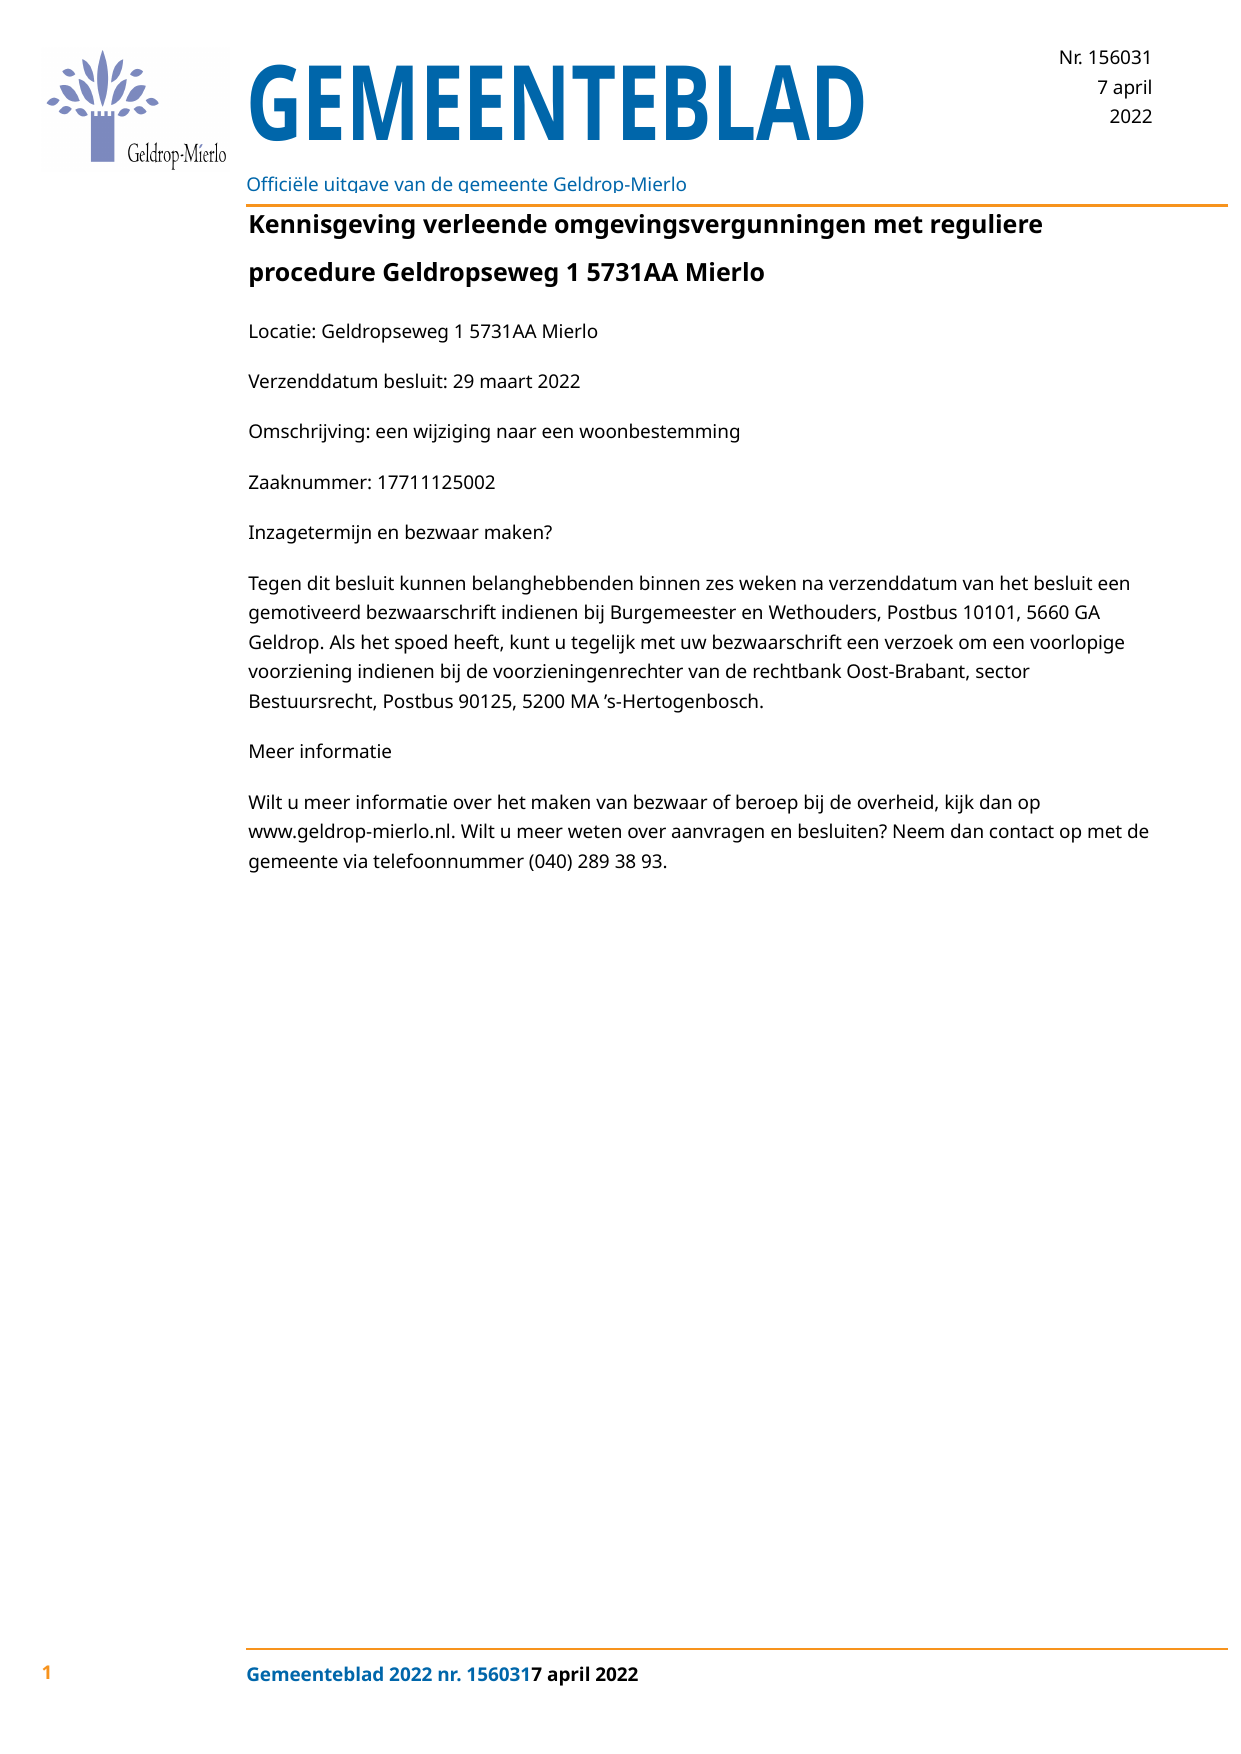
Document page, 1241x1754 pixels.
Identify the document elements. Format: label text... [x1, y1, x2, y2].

text Locatie: Geldropseweg 1 5731AA Mierlo [248, 318, 1152, 344]
text Wilt u meer informatie over het maken van bezwaar of beroep bij de overheid, kijk dan op www.geldrop-mierlo.nl. Wilt u meer weten over aanvragen en besluiten? Neem dan contact op met de gemeente via telefoonnummer (040) 289 38 93. [248, 789, 1152, 874]
text Omschrijving: een wijziging naar een woonbestemming [248, 419, 1152, 444]
text Inzagetermijn en bezwaar maken? [248, 519, 1152, 545]
text Tegen dit besluit kunnen belanghebbenden binnen zes weken na verzenddatum van het besluit een gemotiveerd bezwaarschrift indienen bij Burgemeester en Wethouders, Postbus 10101, 5660 GA Geldrop. Als het spoed heeft, kunt u tegelijk met uw bezwaarschrift een verzoek om een voorlopige voorziening indienen bij de voorzieningenrechter van de rechtbank Oost-Brabant, sector Bestuursrecht, Postbus 90125, 5200 MA ’s-Hertogenbosch. [248, 570, 1152, 714]
text Kennisgeving verleende omgevingsvergunningen met reguliere procedure Geldropseweg 1 5731AA Mierlo [248, 207, 1152, 288]
picture [41, 47, 231, 172]
text Meer informatie [248, 739, 1152, 764]
text Zaaknummer: 17711125002 [248, 469, 1152, 495]
text Verzenddatum besluit: 29 maart 2022 [248, 368, 1152, 394]
